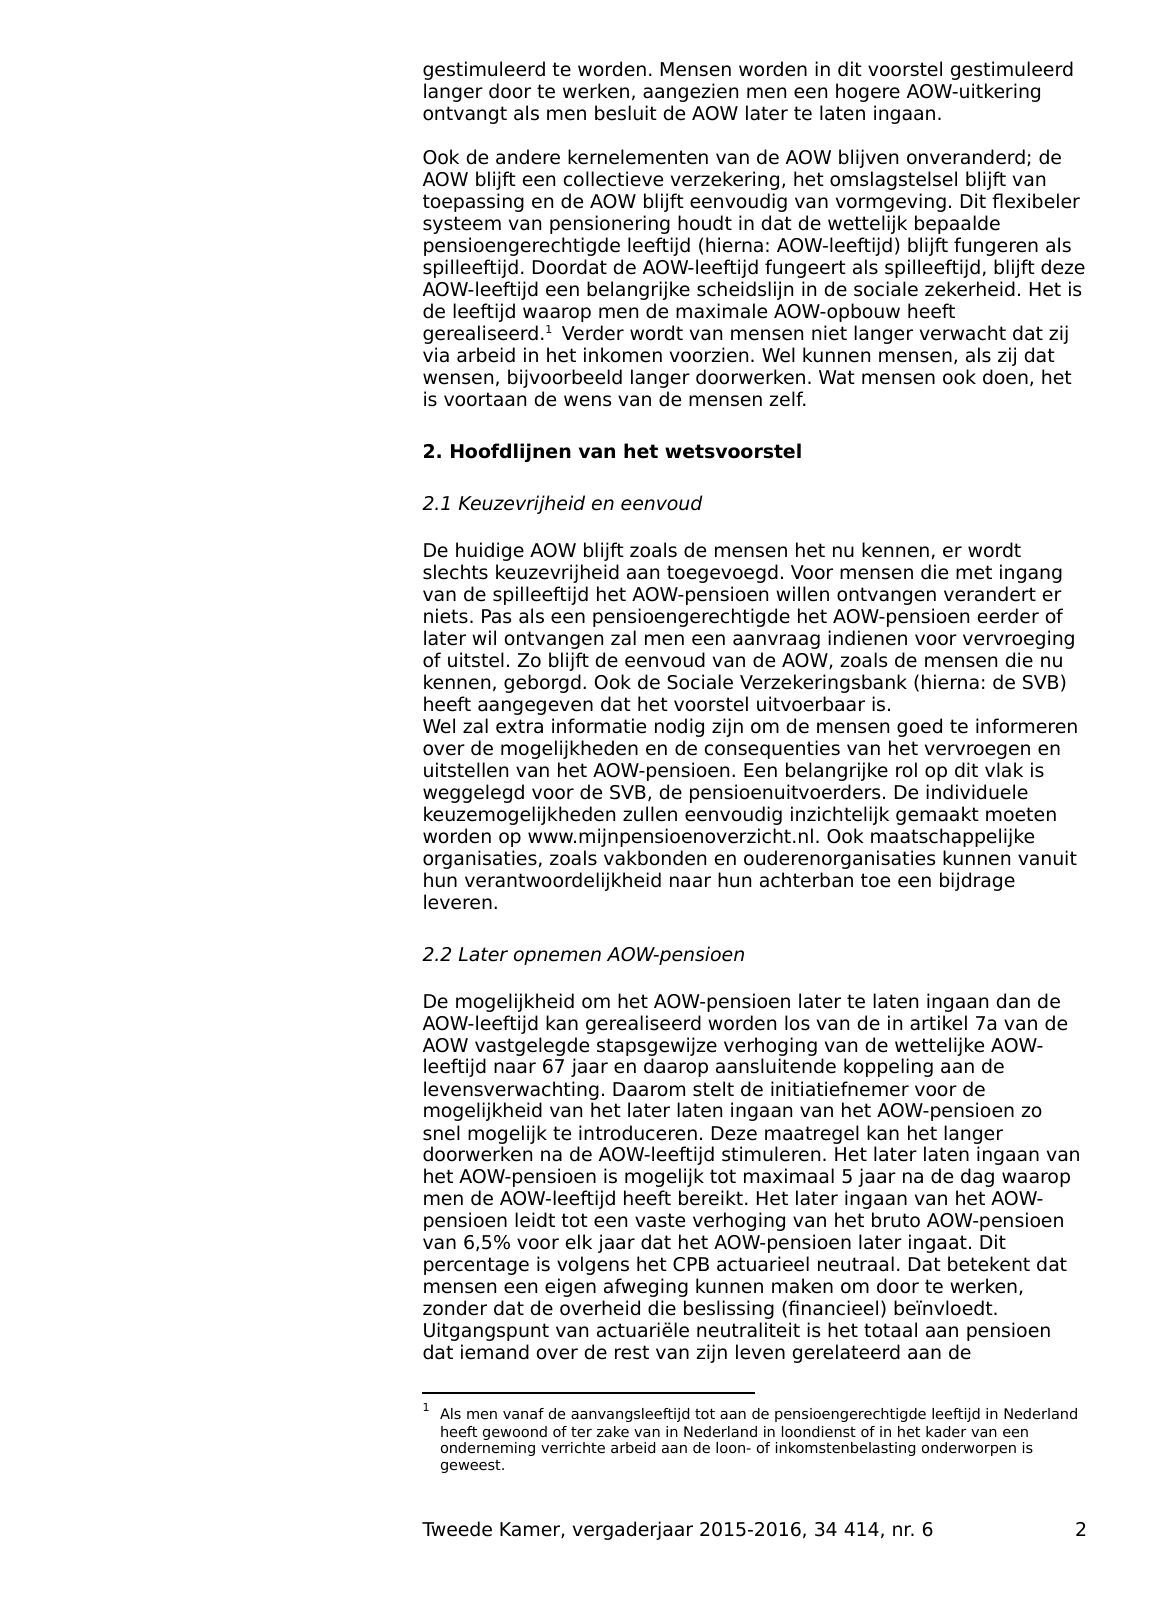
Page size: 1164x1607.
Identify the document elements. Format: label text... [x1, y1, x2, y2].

subtitle 2.2 Later opnemen AOW-pensioen [422, 943, 1087, 966]
subtitle 2. Hoofdlijnen van het wetsvoorstel [422, 441, 1087, 463]
text Als men vanaf de aanvangsleeftijd tot aan de pensioengerechtigde leeftijd in Nederland heeft gewoond of ter zake van in Nederland in loondienst of in het kader van een onderneming verrichte arbeid aan de loon- of inkomstenbelasting onderworpen is geweest. [422, 1402, 1087, 1474]
text gestimuleerd te worden. Mensen worden in dit voorstel gestimuleerd langer door te werken, aangezien men een hogere AOW-uitkering ontvangt als men besluit de AOW later te laten ingaan. [422, 59, 1087, 125]
text Wel zal extra informatie nodig zijn om de mensen goed te informeren over de mogelijkheden en de consequenties van het vervroegen en uitstellen van het AOW-pensioen. Een belangrijke rol op dit vlak is weggelegd voor de SVB, de pensioenuitvoerders. De individuele keuzemogelijkheden zullen eenvoudig inzichtelijk gemaakt moeten worden op www.mijnpensioenoverzicht.nl. Ook maatschappelijke organisaties, zoals vakbonden en ouderenorganisaties kunnen vanuit hun verantwoordelijkheid naar hun achterban toe een bijdrage leveren. [422, 716, 1087, 913]
text Ook de andere kernelementen van de AOW blijven onveranderd; de AOW blijft een collectieve verzekering, het omslagstelsel blijft van toepassing en de AOW blijft eenvoudig van vormgeving. Dit flexibeler systeem van pensionering houdt in dat de wettelijk bepaalde pensioengerechtigde leeftijd (hierna: AOW-leeftijd) blijft fungeren als spilleeftijd. Doordat de AOW-leeftijd fungeert als spilleeftijd, blijft deze AOW-leeftijd een belangrijke scheidslijn in de sociale zekerheid. Het is de leeftijd waarop men de maximale AOW-opbouw heeft gerealiseerd. Verder wordt van mensen niet langer verwacht dat zij via arbeid in het inkomen voorzien. Wel kunnen mensen, als zij dat wensen, bijvoorbeeld langer doorwerken. Wat mensen ook doen, het is voortaan de wens van de mensen zelf. [422, 147, 1087, 411]
text De huidige AOW blijft zoals de mensen het nu kennen, er wordt slechts keuzevrijheid aan toegevoegd. Voor mensen die met ingang van de spilleeftijd het AOW-pensioen willen ontvangen verandert er niets. Pas als een pensioengerechtigde het AOW-pensioen eerder of later wil ontvangen zal men een aanvraag indienen voor vervroeging of uitstel. Zo blijft de eenvoud van de AOW, zoals de mensen die nu kennen, geborgd. Ook de Sociale Verzekeringsbank (hierna: de SVB) heeft aangegeven dat het voorstel uitvoerbaar is. [422, 540, 1087, 716]
subtitle 2.1 Keuzevrijheid en eenvoud [422, 493, 1087, 515]
text De mogelijkheid om het AOW-pensioen later te laten ingaan dan de AOW-leeftijd kan gerealiseerd worden los van de in artikel 7a van de AOW vastgelegde stapsgewijze verhoging van de wettelijke AOW-leeftijd naar 67 jaar en daarop aansluitende koppeling aan de levensverwachting. Daarom stelt de initiatiefnemer voor de mogelijkheid van het later laten ingaan van het AOW-pensioen zo snel mogelijk te introduceren. Deze maatregel kan het langer doorwerken na de AOW-leeftijd stimuleren. Het later laten ingaan van het AOW-pensioen is mogelijk tot maximaal 5 jaar na de dag waarop men de AOW-leeftijd heeft bereikt. Het later ingaan van het AOW-pensioen leidt tot een vaste verhoging van het bruto AOW-pensioen van 6,5% voor elk jaar dat het AOW-pensioen later ingaat. Dit percentage is volgens het CPB actuarieel neutraal. Dat betekent dat mensen een eigen afweging kunnen maken om door te werken, zonder dat de overheid die beslissing (financieel) beïnvloedt. Uitgangspunt van actuariële neutraliteit is het totaal aan pensioen dat iemand over de rest van zijn leven gerelateerd aan de [422, 991, 1087, 1364]
